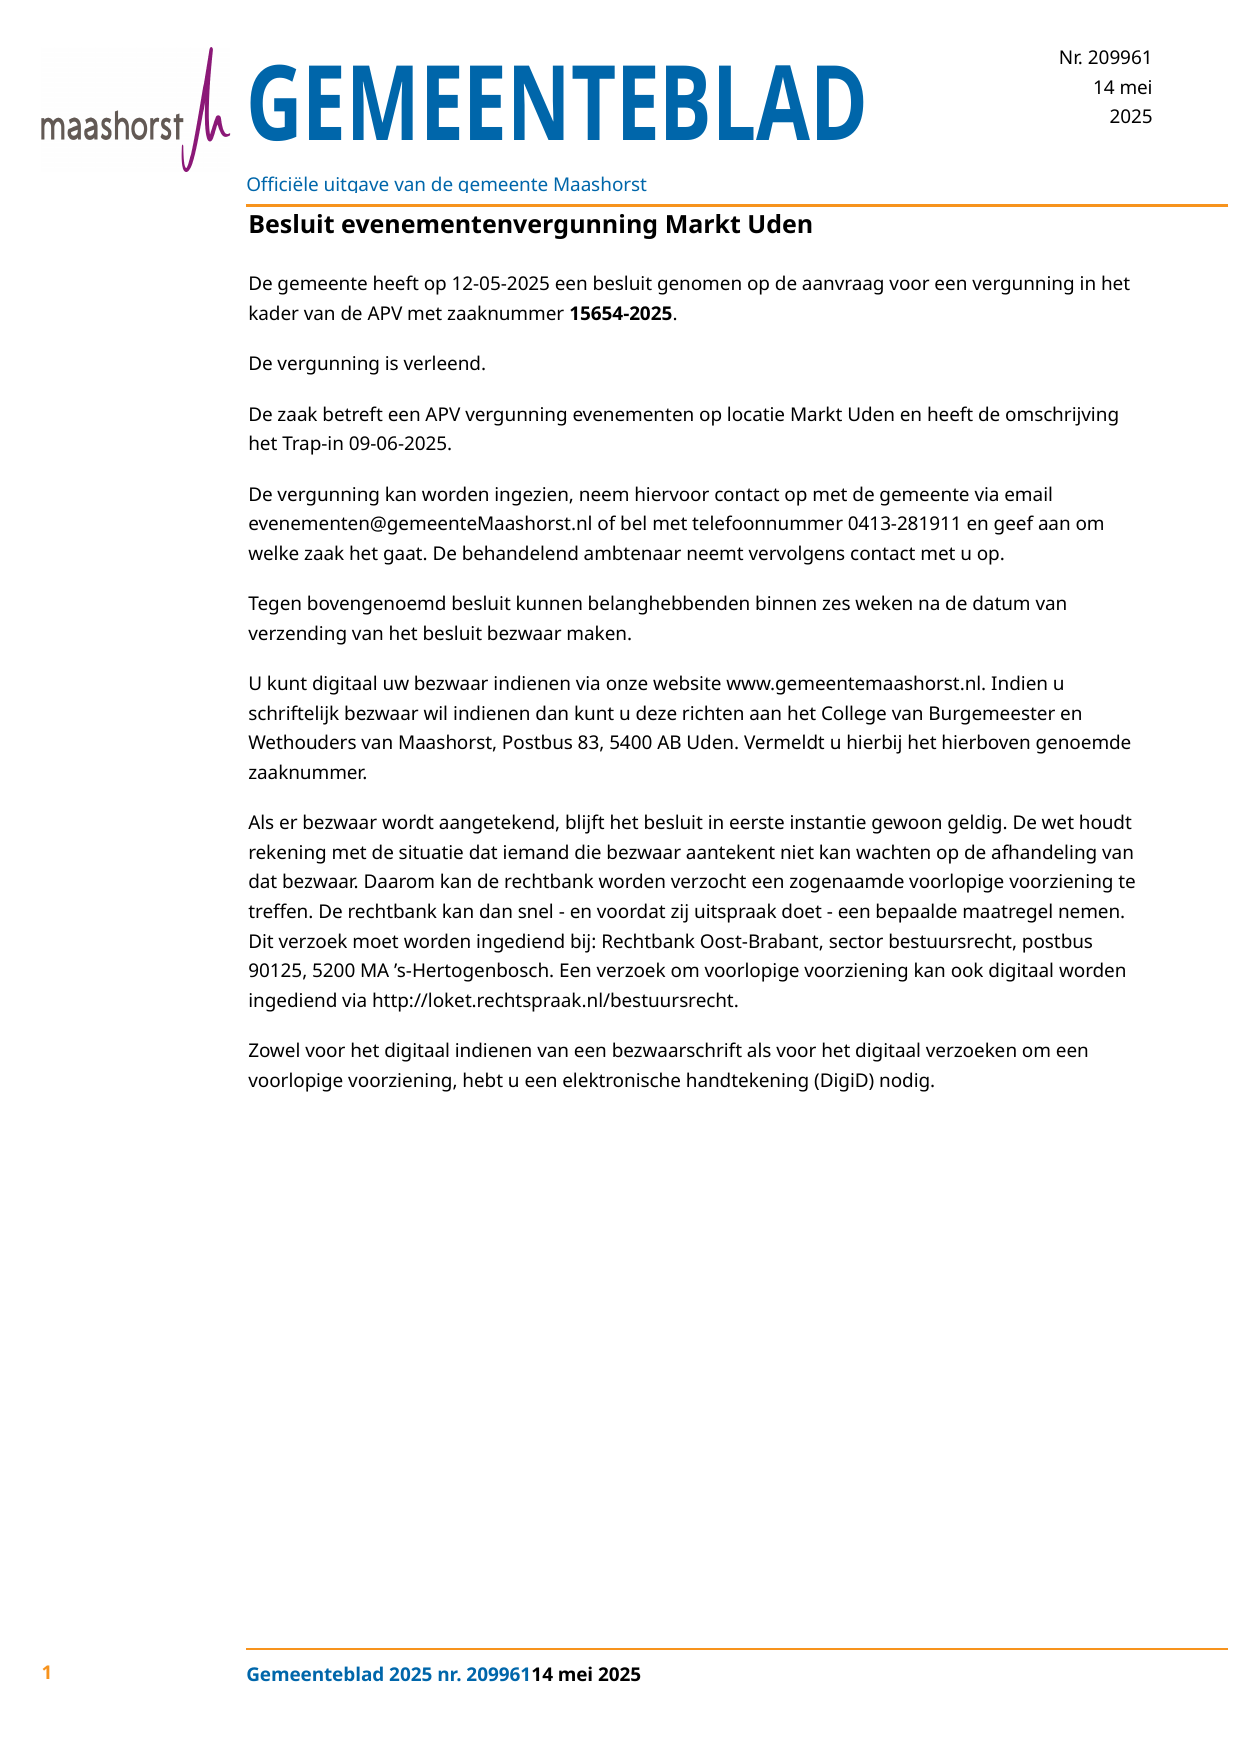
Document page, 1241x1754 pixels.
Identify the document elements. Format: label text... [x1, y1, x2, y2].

text U kunt digitaal uw bezwaar indienen via onze website www.gemeentemaashorst.nl. Indien u schriftelijk bezwaar wil indienen dan kunt u deze richten aan het College van Burgemeester en Wethouders van Maashorst, Postbus 83, 5400 AB Uden. Vermeldt u hierbij het hierboven genoemde zaaknummer. [248, 670, 1152, 785]
text Zowel voor het digitaal indienen van een bezwaarschrift als voor het digitaal verzoeken om een voorlopige voorziening, hebt u een elektronische handtekening (DigiD) nodig. [248, 1037, 1152, 1093]
text Tegen bovengenoemd besluit kunnen belanghebbenden binnen zes weken na de datum van verzending van het besluit bezwaar maken. [248, 590, 1152, 646]
text De vergunning kan worden ingezien, neem hiervoor contact op met de gemeente via email evenementen@gemeenteMaashorst.nl of bel met telefoonnummer 0413-281911 en geef aan om welke zaak het gaat. De behandelend ambtenaar neemt vervolgens contact met u op. [248, 481, 1152, 566]
text Besluit evenementenvergunning Markt Uden [248, 207, 1152, 241]
picture [41, 47, 231, 172]
text De gemeente heeft op 12-05-2025 een besluit genomen op de aanvraag voor een vergunning in het kader van de APV met zaaknummer 15654-2025. [248, 270, 1152, 326]
text De vergunning is verleend. [248, 350, 1152, 376]
text Als er bezwaar wordt aangetekend, blijft het besluit in eerste instantie gewoon geldig. De wet houdt rekening met de situatie dat iemand die bezwaar aantekent niet kan wachten op de afhandeling van dat bezwaar. Daarom kan de rechtbank worden verzocht een zogenaamde voorlopige voorziening te treffen. De rechtbank kan dan snel - en voordat zij uitspraak doet - een bepaalde maatregel nemen. Dit verzoek moet worden ingediend bij: Rechtbank Oost-Brabant, sector bestuursrecht, postbus 90125, 5200 MA ’s-Hertogenbosch. Een verzoek om voorlopige voorziening kan ook digitaal worden ingediend via http://loket.rechtspraak.nl/bestuursrecht. [248, 809, 1152, 1013]
text De zaak betreft een APV vergunning evenementen op locatie Markt Uden en heeft de omschrijving het Trap-in 09-06-2025. [248, 401, 1152, 456]
